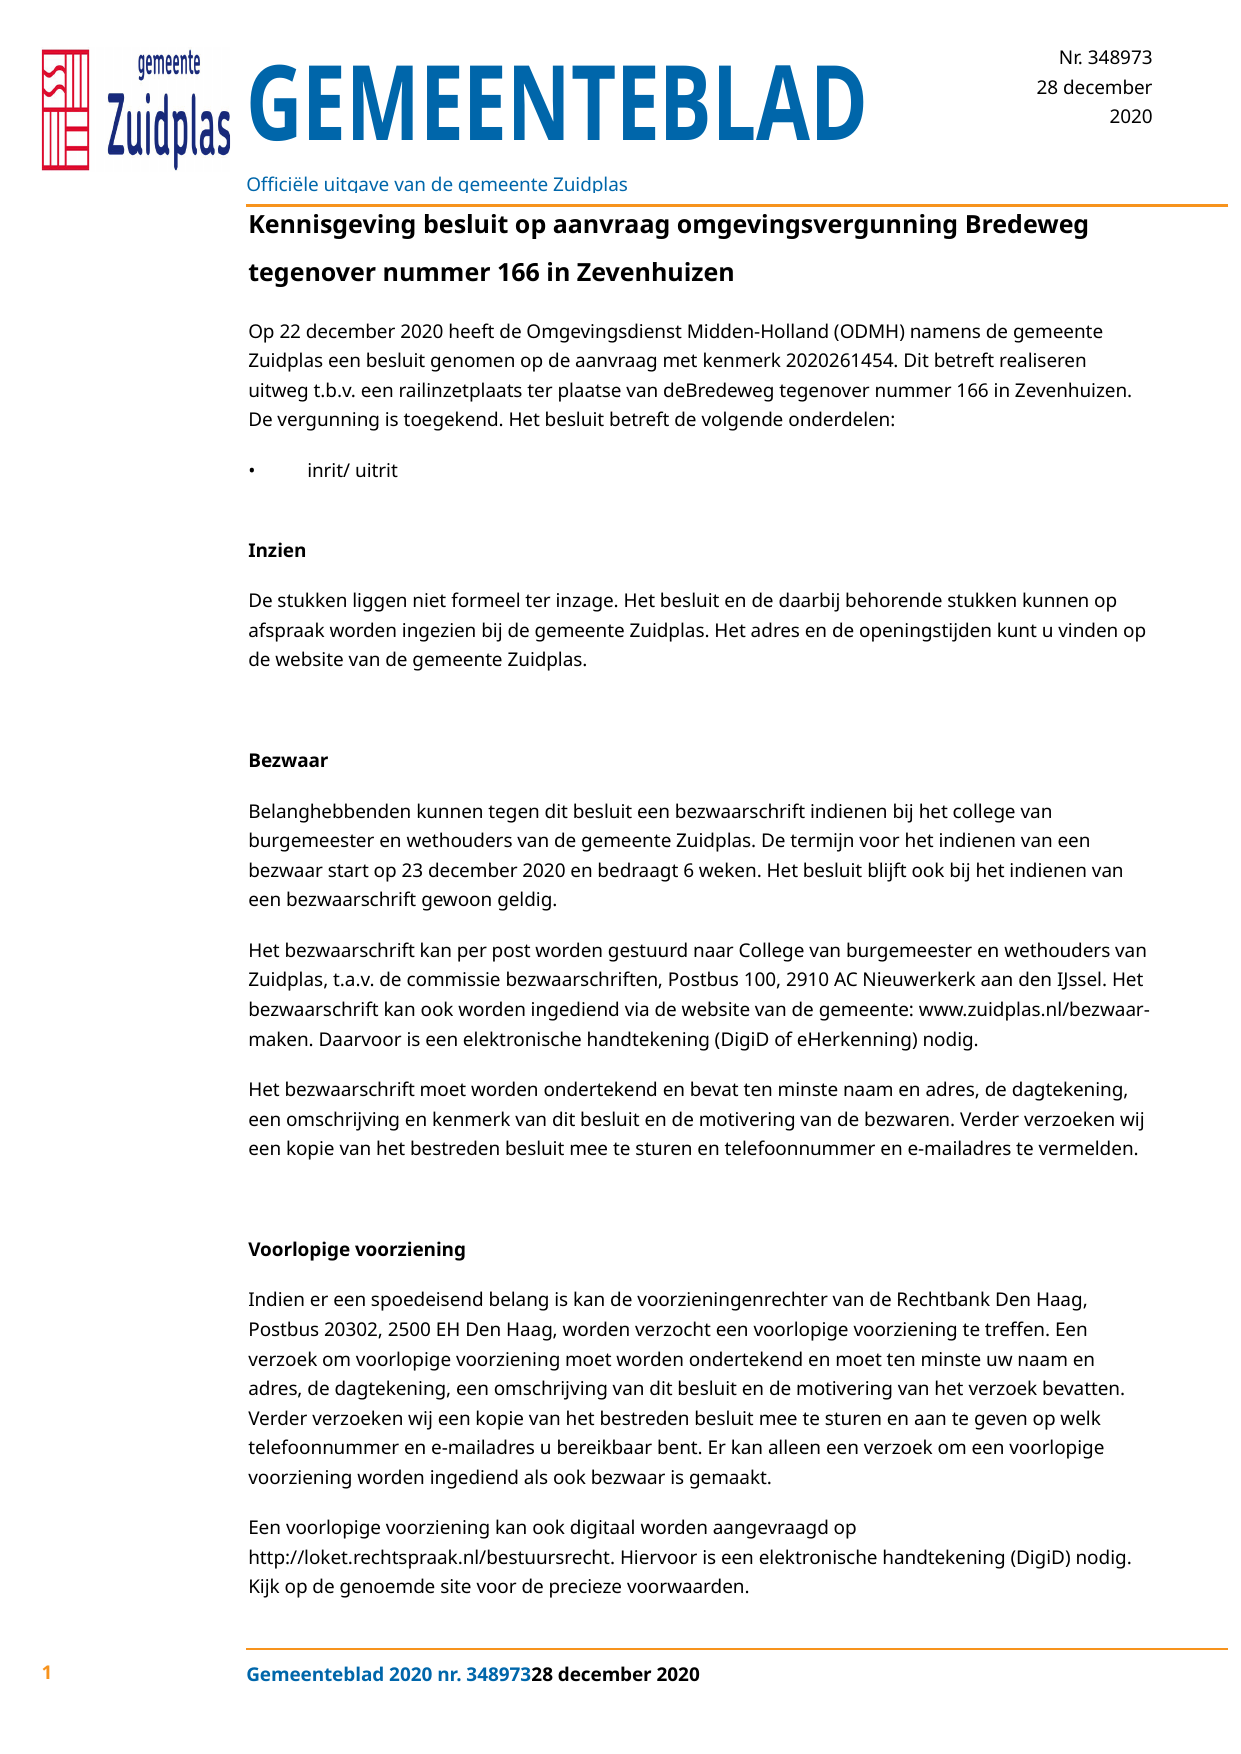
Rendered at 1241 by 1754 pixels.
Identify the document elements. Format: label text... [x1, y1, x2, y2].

text Bezwaar [248, 747, 1152, 773]
text Indien er een spoedeisend belang is kan de voorzieningenrechter van de Rechtbank Den Haag, Postbus 20302, 2500 EH Den Haag, worden verzocht een voorlopige voorziening te treffen. Een verzoek om voorlopige voorziening moet worden ondertekend en moet ten minste uw naam en adres, de dagtekening, een omschrijving van dit besluit en de motivering van het verzoek bevatten. Verder verzoeken wij een kopie van het bestreden besluit mee te sturen en aan te geven op welk telefoonnummer en e-mailadres u bereikbaar bent. Er kan alleen een verzoek om een voorlopige voorziening worden ingediend als ook bezwaar is gemaakt. [248, 1287, 1152, 1490]
list inrit/ uitrit [248, 457, 1152, 483]
text Inzien [248, 537, 1152, 563]
text Het bezwaarschrift kan per post worden gestuurd naar College van burgemeester en wethouders van Zuidplas, t.a.v. de commissie bezwaarschriften, Postbus 100, 2910 AC Nieuwerkerk aan den IJssel. Het bezwaarschrift kan ook worden ingediend via de website van de gemeente: www.zuidplas.nl/bezwaar-maken. Daarvoor is een elektronische handtekening (DigiD of eHerkenning) nodig. [248, 937, 1152, 1052]
text Kennisgeving besluit op aanvraag omgevingsvergunning Bredeweg tegenover nummer 166 in Zevenhuizen [248, 207, 1152, 288]
text Op 22 december 2020 heeft de Omgevingsdienst Midden-Holland (ODMH) namens de gemeente Zuidplas een besluit genomen op de aanvraag met kenmerk 2020261454. Dit betreft realiseren uitweg t.b.v. een railinzetplaats ter plaatse van deBredeweg tegenover nummer 166 in Zevenhuizen. De vergunning is toegekend. Het besluit betreft de volgende onderdelen: [248, 318, 1152, 432]
picture [41, 47, 231, 172]
text Voorlopige voorziening [248, 1236, 1152, 1262]
text Een voorlopige voorziening kan ook digitaal worden aangevraagd op http://loket.rechtspraak.nl/bestuursrecht. Hiervoor is een elektronische handtekening (DigiD) nodig. Kijk op de genoemde site voor de precieze voorwaarden. [248, 1514, 1152, 1599]
text Het bezwaarschrift moet worden ondertekend en bevat ten minste naam en adres, de dagtekening, een omschrijving en kenmerk van dit besluit en de motivering van de bezwaren. Verder verzoeken wij een kopie van het bestreden besluit mee te sturen en telefoonnummer en e-mailadres te vermelden. [248, 1076, 1152, 1161]
text De stukken liggen niet formeel ter inzage. Het besluit en de daarbij behorende stukken kunnen op afspraak worden ingezien bij de gemeente Zuidplas. Het adres en de openingstijden kunt u vinden op de website van de gemeente Zuidplas. [248, 587, 1152, 672]
text Belanghebbenden kunnen tegen dit besluit een bezwaarschrift indienen bij het college van burgemeester en wethouders van de gemeente Zuidplas. De termijn voor het indienen van een bezwaar start op 23 december 2020 en bedraagt 6 weken. Het besluit blijft ook bij het indienen van een bezwaarschrift gewoon geldig. [248, 798, 1152, 912]
